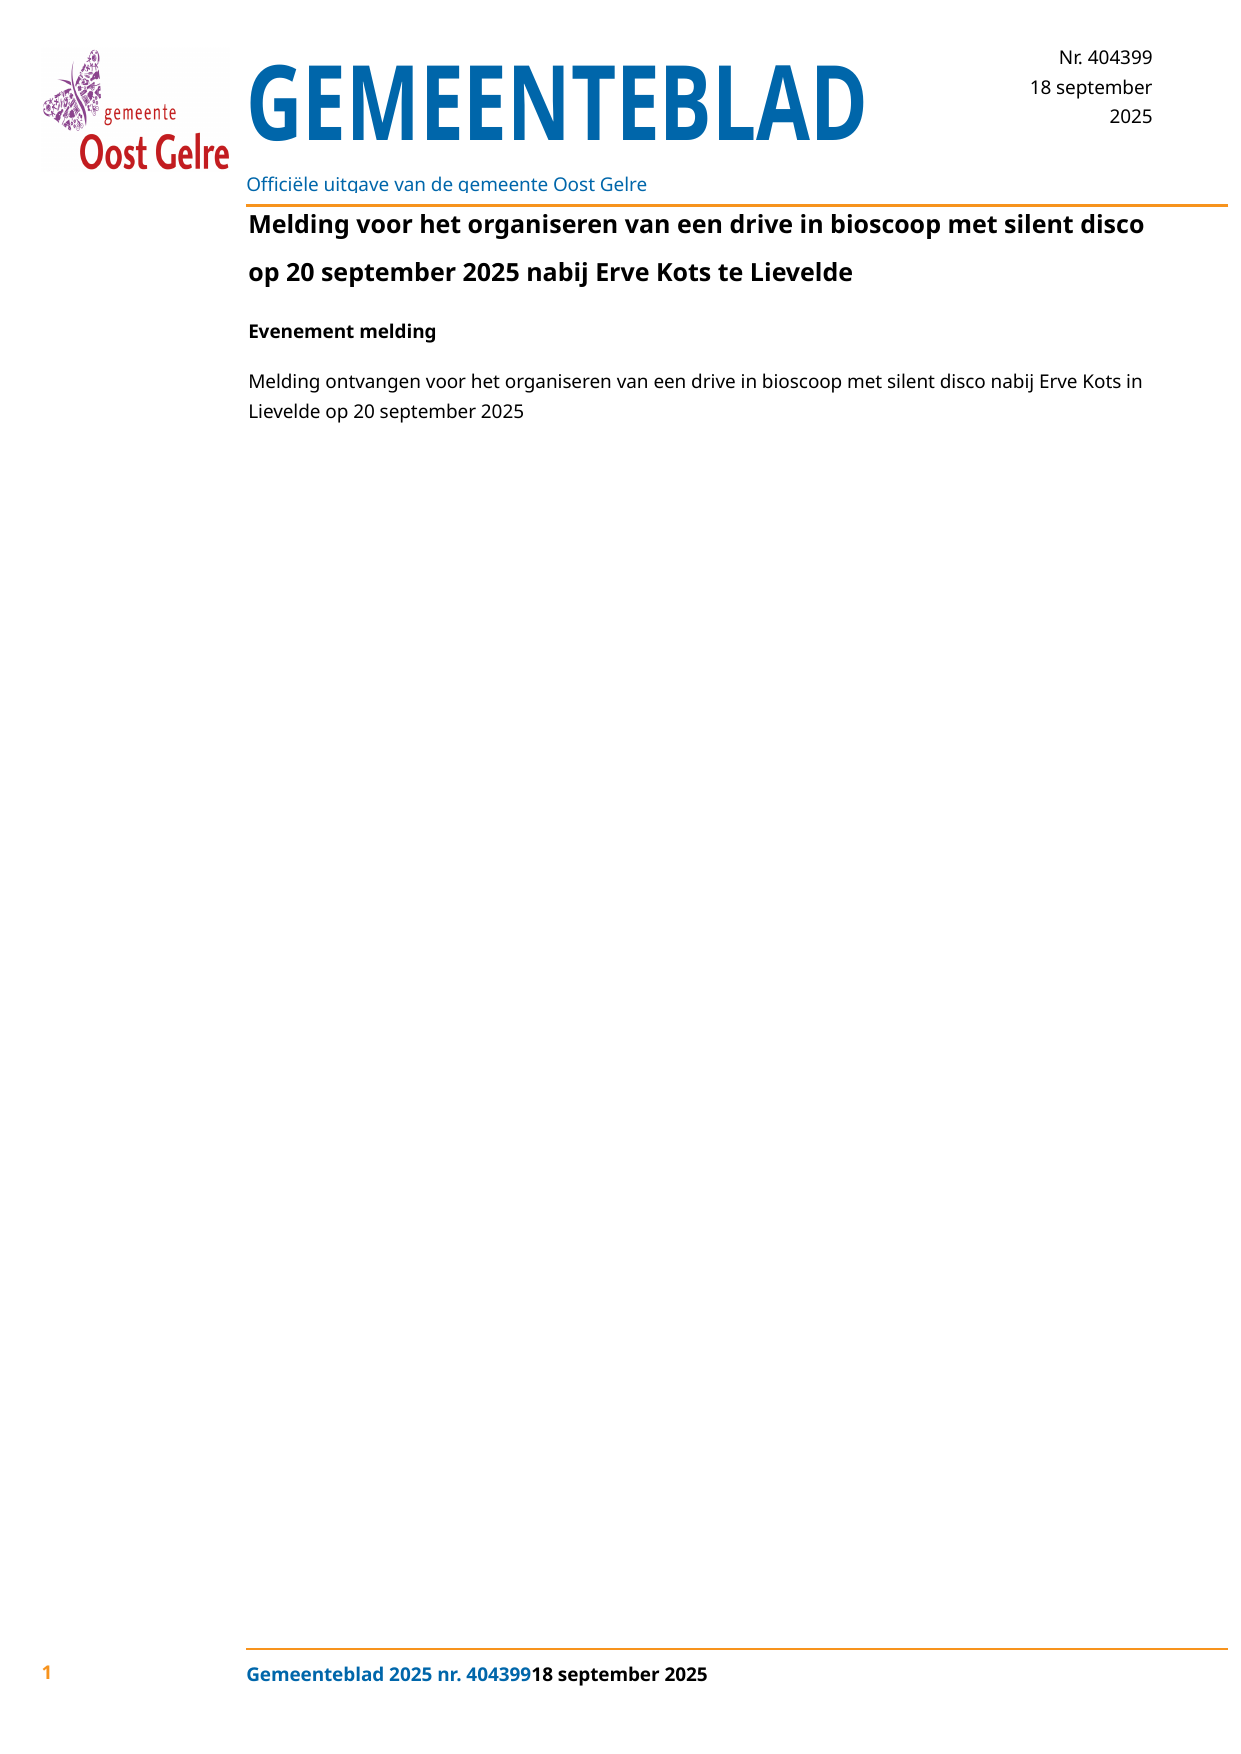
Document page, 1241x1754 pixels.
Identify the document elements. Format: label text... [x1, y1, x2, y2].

text Melding voor het organiseren van een drive in bioscoop met silent disco op 20 september 2025 nabij Erve Kots te Lievelde [248, 207, 1152, 288]
picture [41, 47, 231, 172]
text Evenement melding [248, 318, 1152, 344]
text Melding ontvangen voor het organiseren van een drive in bioscoop met silent disco nabij Erve Kots in Lievelde op 20 september 2025 [248, 368, 1152, 424]
